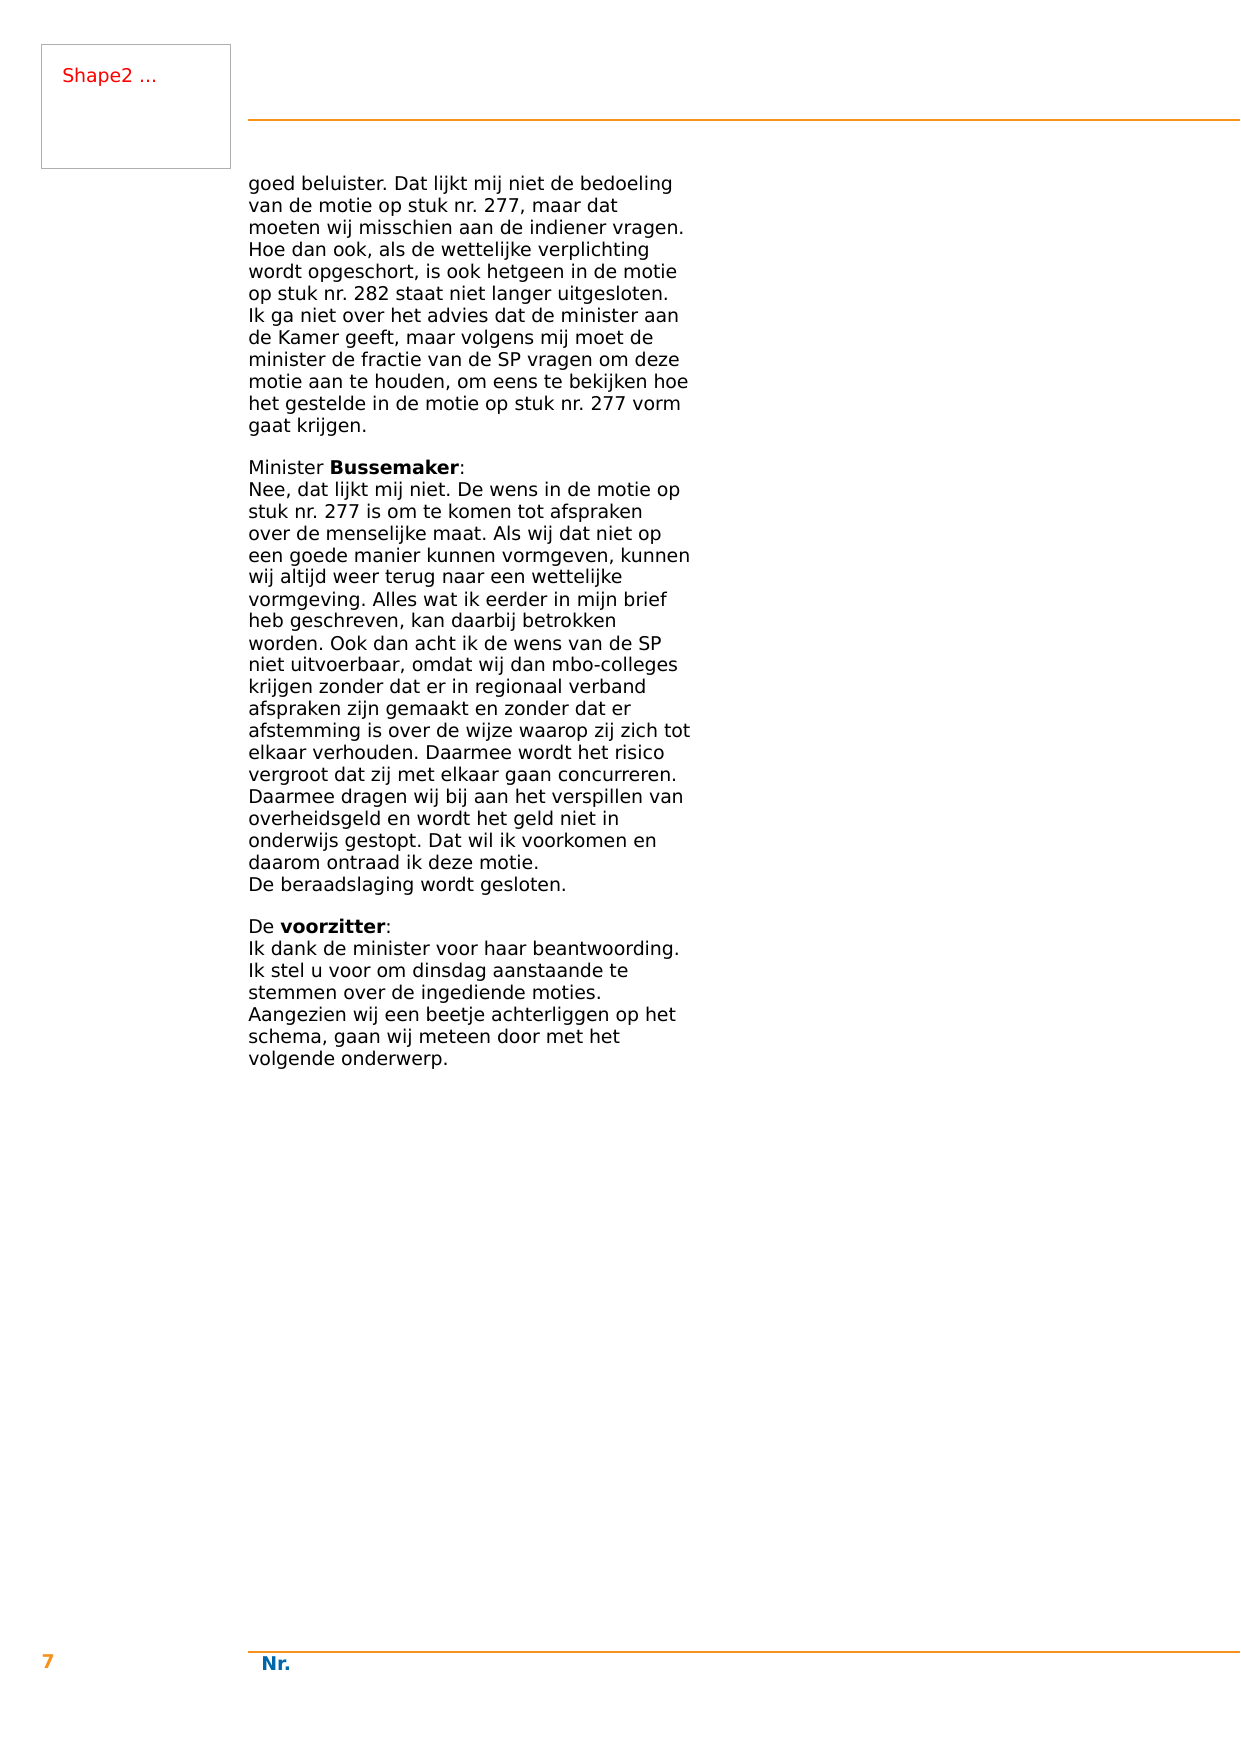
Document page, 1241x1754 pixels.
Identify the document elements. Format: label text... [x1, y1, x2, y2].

text Ik dank de minister voor haar beantwoording. Ik stel u voor om dinsdag aanstaande te stemmen over de ingediende moties. [248, 938, 691, 1004]
text De beraadslaging wordt gesloten. [248, 874, 691, 896]
text Nee, dat lijkt mij niet. De wens in de motie op stuk nr. 277 is om te komen tot afspraken over de menselijke maat. Als wij dat niet op een goede manier kunnen vormgeven, kunnen wij altijd weer terug naar een wettelijke vormgeving. Alles wat ik eerder in mijn brief heb geschreven, kan daarbij betrokken worden. Ook dan acht ik de wens van de SP niet uitvoerbaar, omdat wij dan mbo-colleges krijgen zonder dat er in regionaal verband afspraken zijn gemaakt en zonder dat er afstemming is over de wijze waarop zij zich tot elkaar verhouden. Daarmee wordt het risico vergroot dat zij met elkaar gaan concurreren. Daarmee dragen wij bij aan het verspillen van overheidsgeld en wordt het geld niet in onderwijs gestopt. Dat wil ik voorkomen en daarom ontraad ik deze motie. [248, 478, 691, 874]
text Minister Bussemaker: [248, 457, 691, 478]
text De voorzitter: [248, 916, 691, 938]
text Aangezien wij een beetje achterliggen op het schema, gaan wij meteen door met het volgende onderwerp. [248, 1004, 691, 1070]
text goed beluister. Dat lijkt mij niet de bedoeling van de motie op stuk nr. 277, maar dat moeten wij misschien aan de indiener vragen. Hoe dan ook, als de wettelijke verplichting wordt opgeschort, is ook hetgeen in de motie op stuk nr. 282 staat niet langer uitgesloten. Ik ga niet over het advies dat de minister aan de Kamer geeft, maar volgens mij moet de minister de fractie van de SP vragen om deze motie aan te houden, om eens te bekijken hoe het gestelde in de motie op stuk nr. 277 vorm gaat krijgen. [248, 173, 691, 437]
